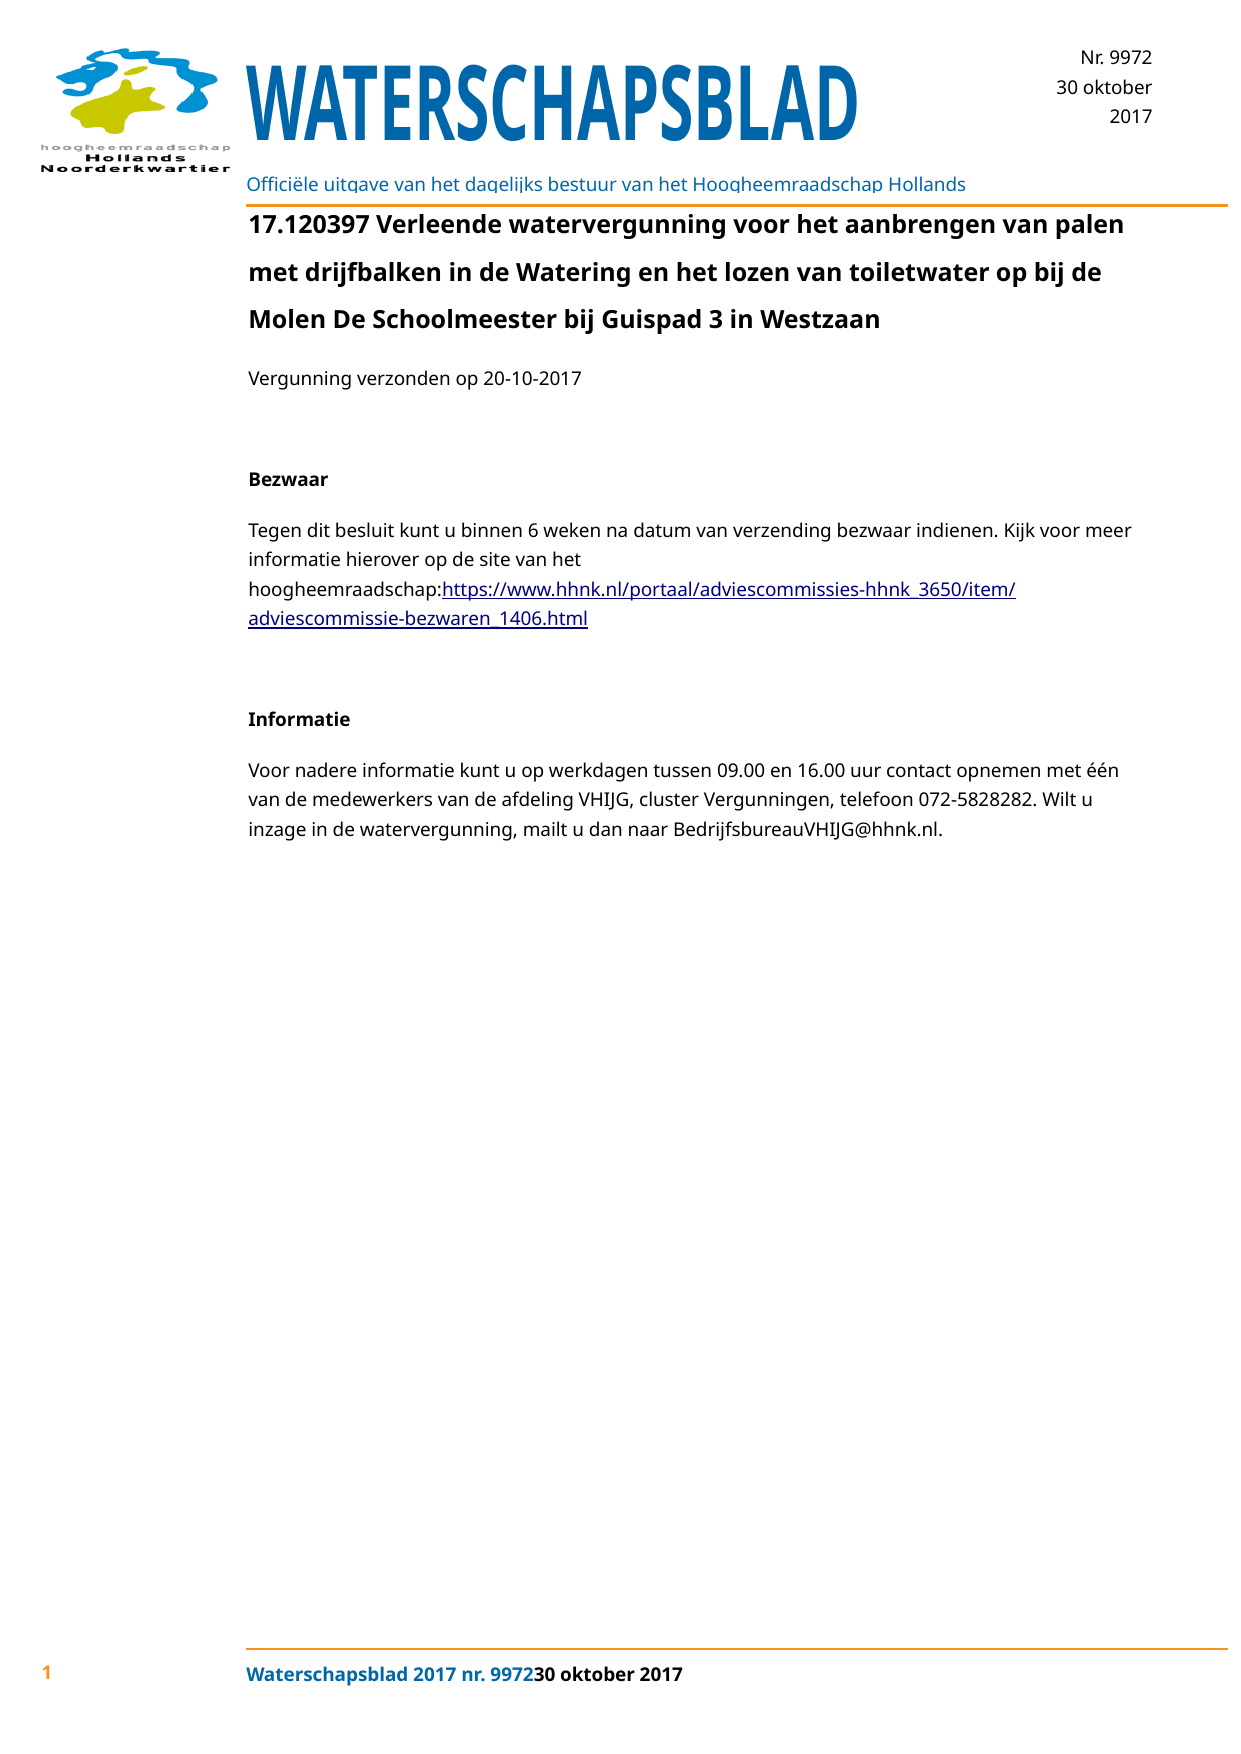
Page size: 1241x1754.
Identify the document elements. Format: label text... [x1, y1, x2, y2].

text Voor nadere informatie kunt u op werkdagen tussen 09.00 en 16.00 uur contact opnemen met één van de medewerkers van de afdeling VHIJG, cluster Vergunningen, telefoon 072-5828282. Wilt u inzage in de watervergunning, mailt u dan naar BedrijfsbureauVHIJG@hhnk.nl. [248, 757, 1152, 842]
text Vergunning verzonden op 20-10-2017 [248, 366, 1152, 391]
picture [41, 47, 231, 172]
text Tegen dit besluit kunt u binnen 6 weken na datum van verzending bezwaar indienen. Kijk voor meer informatie hierover op de site van het hoogheemraadschap:https://www.hhnk.nl/portaal/adviescommissies-hhnk_3650/item/adviescommissie-bezwaren_1406.html [248, 517, 1152, 631]
text Informatie [248, 706, 1152, 732]
text Bezwaar [248, 466, 1152, 492]
text 17.120397 Verleende watervergunning voor het aanbrengen van palen met drijfbalken in de Watering en het lozen van toiletwater op bij de Molen De Schoolmeester bij Guispad 3 in Westzaan [248, 207, 1152, 336]
